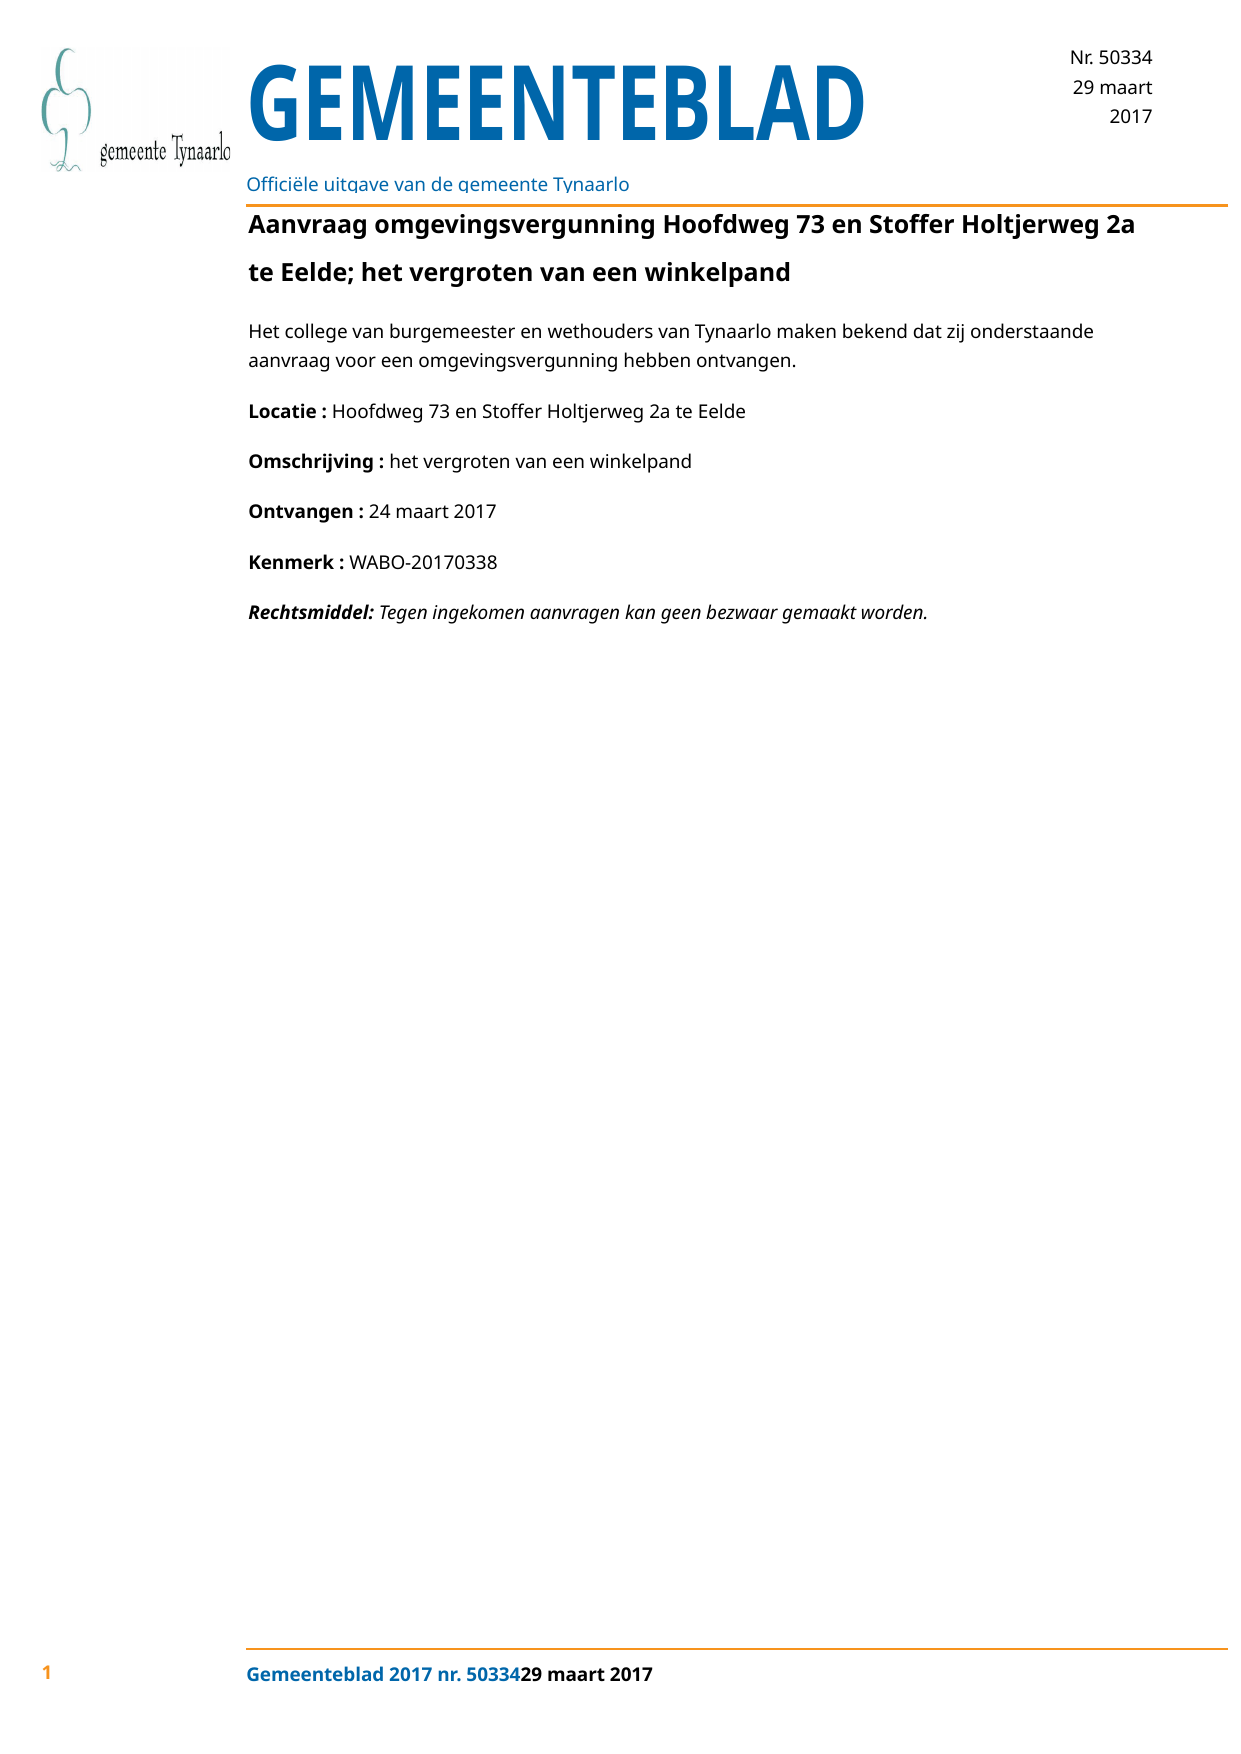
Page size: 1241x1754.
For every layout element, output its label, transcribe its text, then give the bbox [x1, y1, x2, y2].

text Kenmerk : WABO-20170338 [248, 549, 1152, 575]
text Aanvraag omgevingsvergunning Hoofdweg 73 en Stoffer Holtjerweg 2a te Eelde; het vergroten van een winkelpand [248, 207, 1152, 288]
text Omschrijving : het vergroten van een winkelpand [248, 448, 1152, 474]
text Ontvangen : 24 maart 2017 [248, 499, 1152, 524]
picture [41, 47, 231, 172]
text Rechtsmiddel: Tegen ingekomen aanvragen kan geen bezwaar gemaakt worden. [248, 599, 1152, 625]
text Locatie : Hoofdweg 73 en Stoffer Holtjerweg 2a te Eelde [248, 398, 1152, 424]
text Het college van burgemeester en wethouders van Tynaarlo maken bekend dat zij onderstaande aanvraag voor een omgevingsvergunning hebben ontvangen. [248, 318, 1152, 373]
